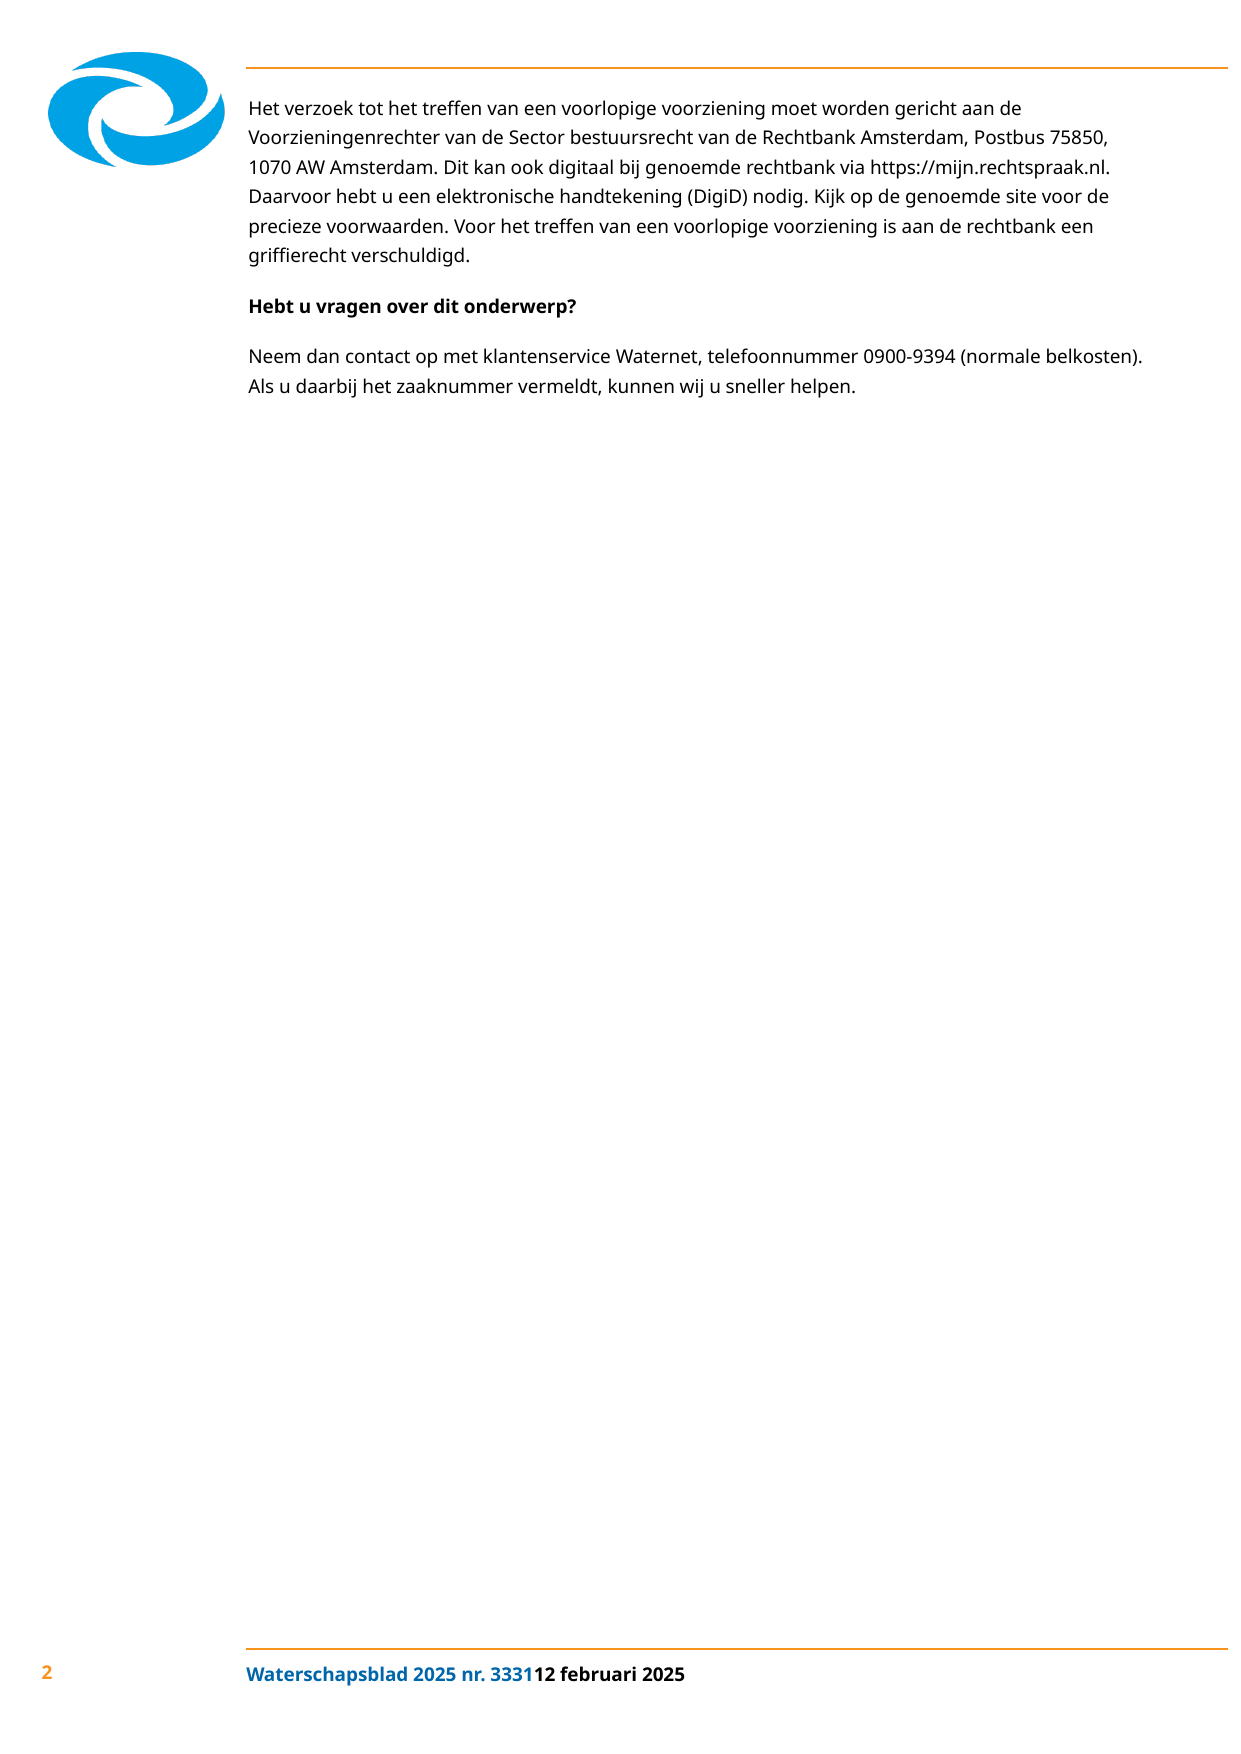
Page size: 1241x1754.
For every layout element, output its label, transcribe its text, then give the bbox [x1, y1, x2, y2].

text Neem dan contact op met klantenservice Waternet, telefoonnummer 0900-9394 (normale belkosten). Als u daarbij het zaaknummer vermeldt, kunnen wij u sneller helpen. [248, 343, 1152, 399]
picture [41, 47, 231, 172]
text Het verzoek tot het treffen van een voorlopige voorziening moet worden gericht aan de Voorzieningenrechter van de Sector bestuursrecht van de Rechtbank Amsterdam, Postbus 75850, 1070 AW Amsterdam. Dit kan ook digitaal bij genoemde rechtbank via https://mijn.rechtspraak.nl. Daarvoor hebt u een elektronische handtekening (DigiD) nodig. Kijk op de genoemde site voor de precieze voorwaarden. Voor het treffen van een voorlopige voorziening is aan de rechtbank een griffierecht verschuldigd. [248, 95, 1152, 268]
text Hebt u vragen over dit onderwerp? [248, 293, 1152, 319]
